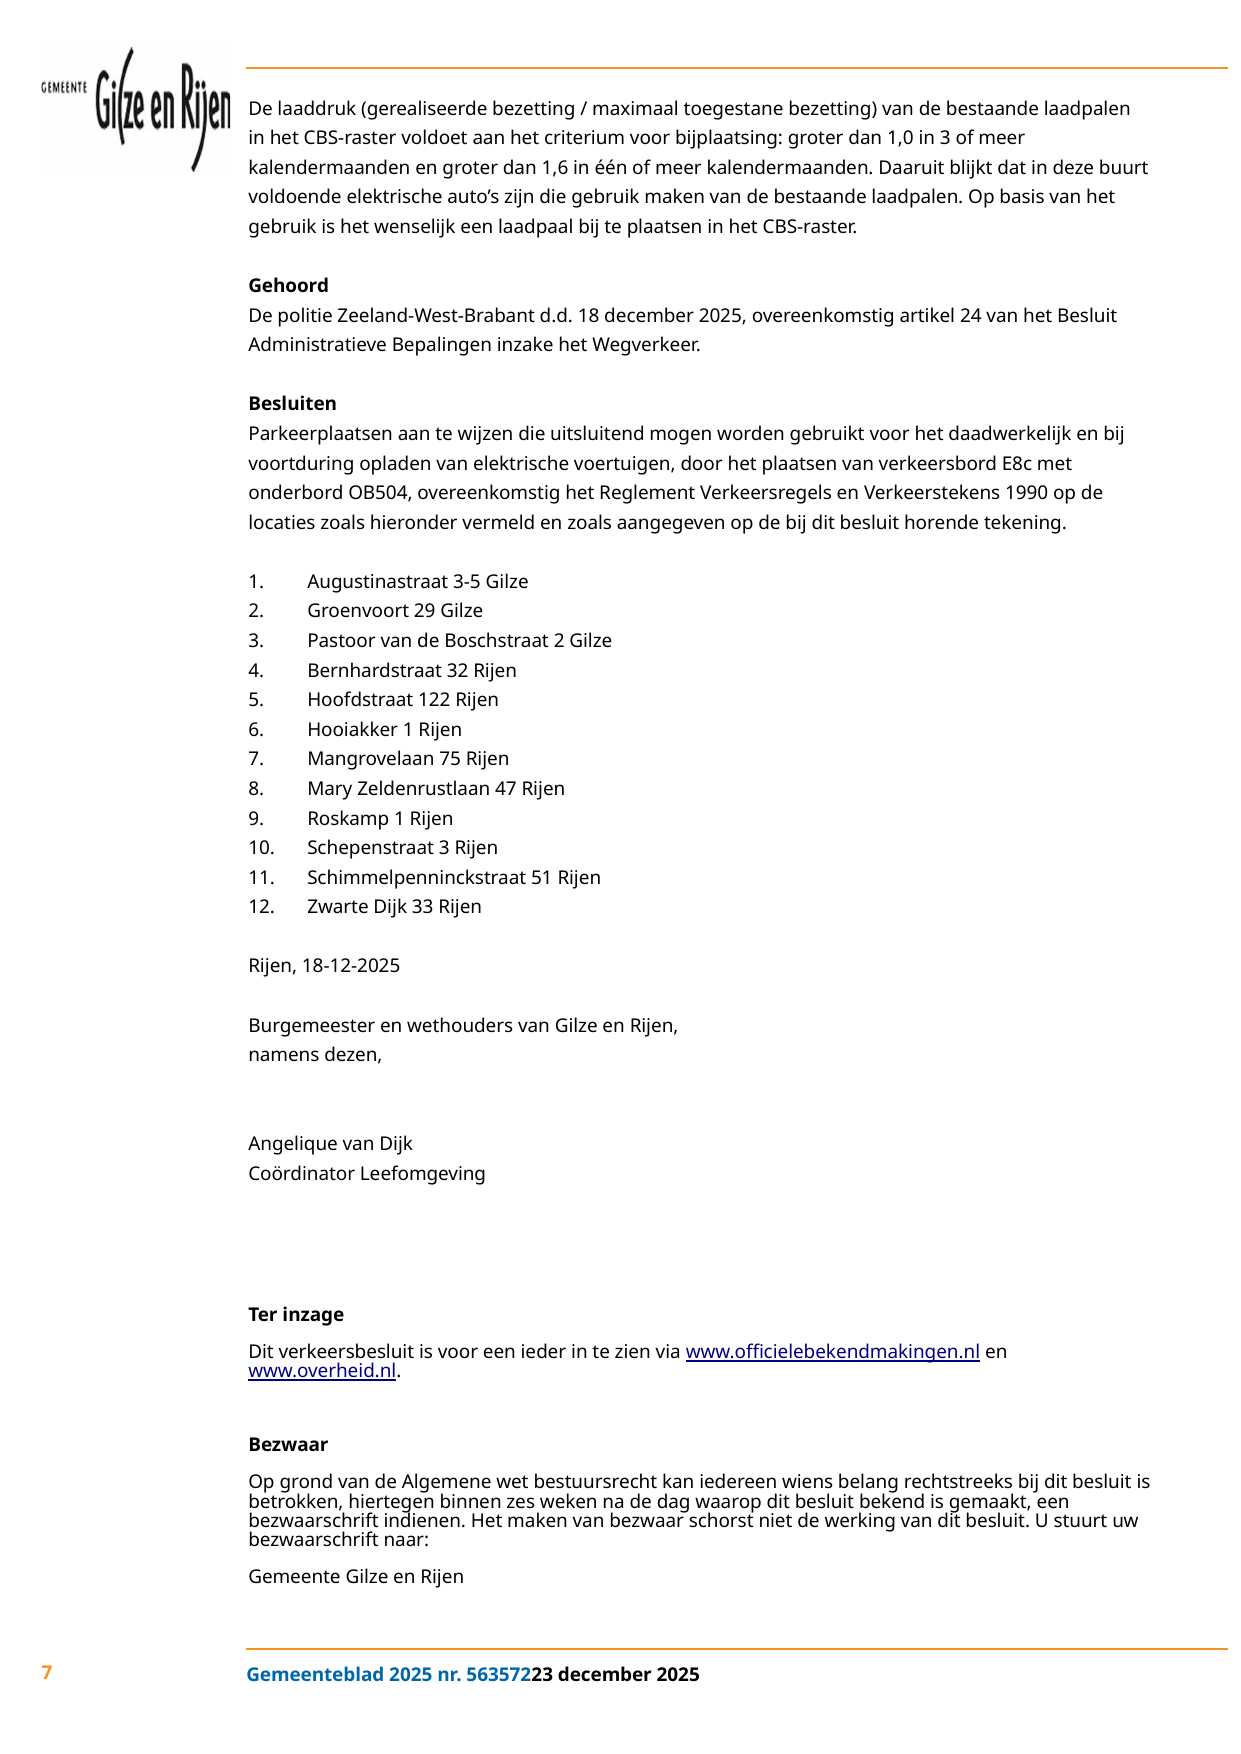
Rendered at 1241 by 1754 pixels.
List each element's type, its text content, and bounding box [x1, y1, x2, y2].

text Coördinator Leefomgeving [248, 1160, 1152, 1186]
text Ter inzage [248, 1306, 1152, 1325]
list Roskamp 1 Rijen [248, 805, 1152, 831]
list Zwarte Dijk 33 Rijen [248, 893, 1152, 919]
text Dit verkeersbesluit is voor een ieder in te zien via www.officielebekendmakingen.nl en www.overheid.nl. [248, 1343, 1152, 1382]
text De politie Zeeland-West-Brabant d.d. 18 december 2025, overeenkomstig artikel 24 van het Besluit Administratieve Bepalingen inzake het Wegverkeer. [248, 302, 1152, 357]
picture [41, 47, 231, 172]
text De laaddruk (gerealiseerde bezetting / maximaal toegestane bezetting) van de bestaande laadpalen in het CBS-raster voldoet aan het criterium voor bijplaatsing: groter dan 1,0 in 3 of meer kalendermaanden en groter dan 1,6 in één of meer kalendermaanden. Daaruit blijkt dat in deze buurt voldoende elektrische auto’s zijn die gebruik maken van de bestaande laadpalen. Op basis van het gebruik is het wenselijk een laadpaal bij te plaatsen in het CBS-raster. [248, 95, 1152, 239]
text namens dezen, [248, 1041, 1152, 1067]
list Pastoor van de Boschstraat 2 Gilze [248, 627, 1152, 653]
list Hoofdstraat 122 Rijen [248, 686, 1152, 712]
list Hooiakker 1 Rijen [248, 716, 1152, 742]
text Rijen, 18-12-2025 [248, 953, 1152, 978]
text Gehoord [248, 272, 1152, 298]
list Schepenstraat 3 Rijen [248, 834, 1152, 860]
text Burgemeester en wethouders van Gilze en Rijen, [248, 1012, 1152, 1038]
text Op grond van de Algemene wet bestuursrecht kan iedereen wiens belang rechtstreeks bij dit besluit is betrokken, hiertegen binnen zes weken na de dag waarop dit besluit bekend is gemaakt, een bezwaarschrift indienen. Het maken van bezwaar schorst niet de werking van dit besluit. U stuurt uw bezwaarschrift naar: [248, 1473, 1152, 1550]
list Bernhardstraat 32 Rijen [248, 657, 1152, 683]
text Besluiten [248, 391, 1152, 416]
list Mary Zeldenrustlaan 47 Rijen [248, 775, 1152, 801]
list Augustinastraat 3-5 Gilze [248, 568, 1152, 594]
list Groenvoort 29 Gilze [248, 598, 1152, 623]
text Angelique van Dijk [248, 1130, 1152, 1156]
list Mangrovelaan 75 Rijen [248, 746, 1152, 771]
list Schimmelpenninckstraat 51 Rijen [248, 864, 1152, 890]
text Parkeerplaatsen aan te wijzen die uitsluitend mogen worden gebruikt voor het daadwerkelijk en bij voortduring opladen van elektrische voertuigen, door het plaatsen van verkeersbord E8c met onderbord OB504, overeenkomstig het Reglement Verkeersregels en Verkeerstekens 1990 op de locaties zoals hieronder vermeld en zoals aangegeven op de bij dit besluit horende tekening. [248, 420, 1152, 535]
text Bezwaar [248, 1436, 1152, 1456]
text Gemeente Gilze en Rijen [248, 1568, 1152, 1587]
